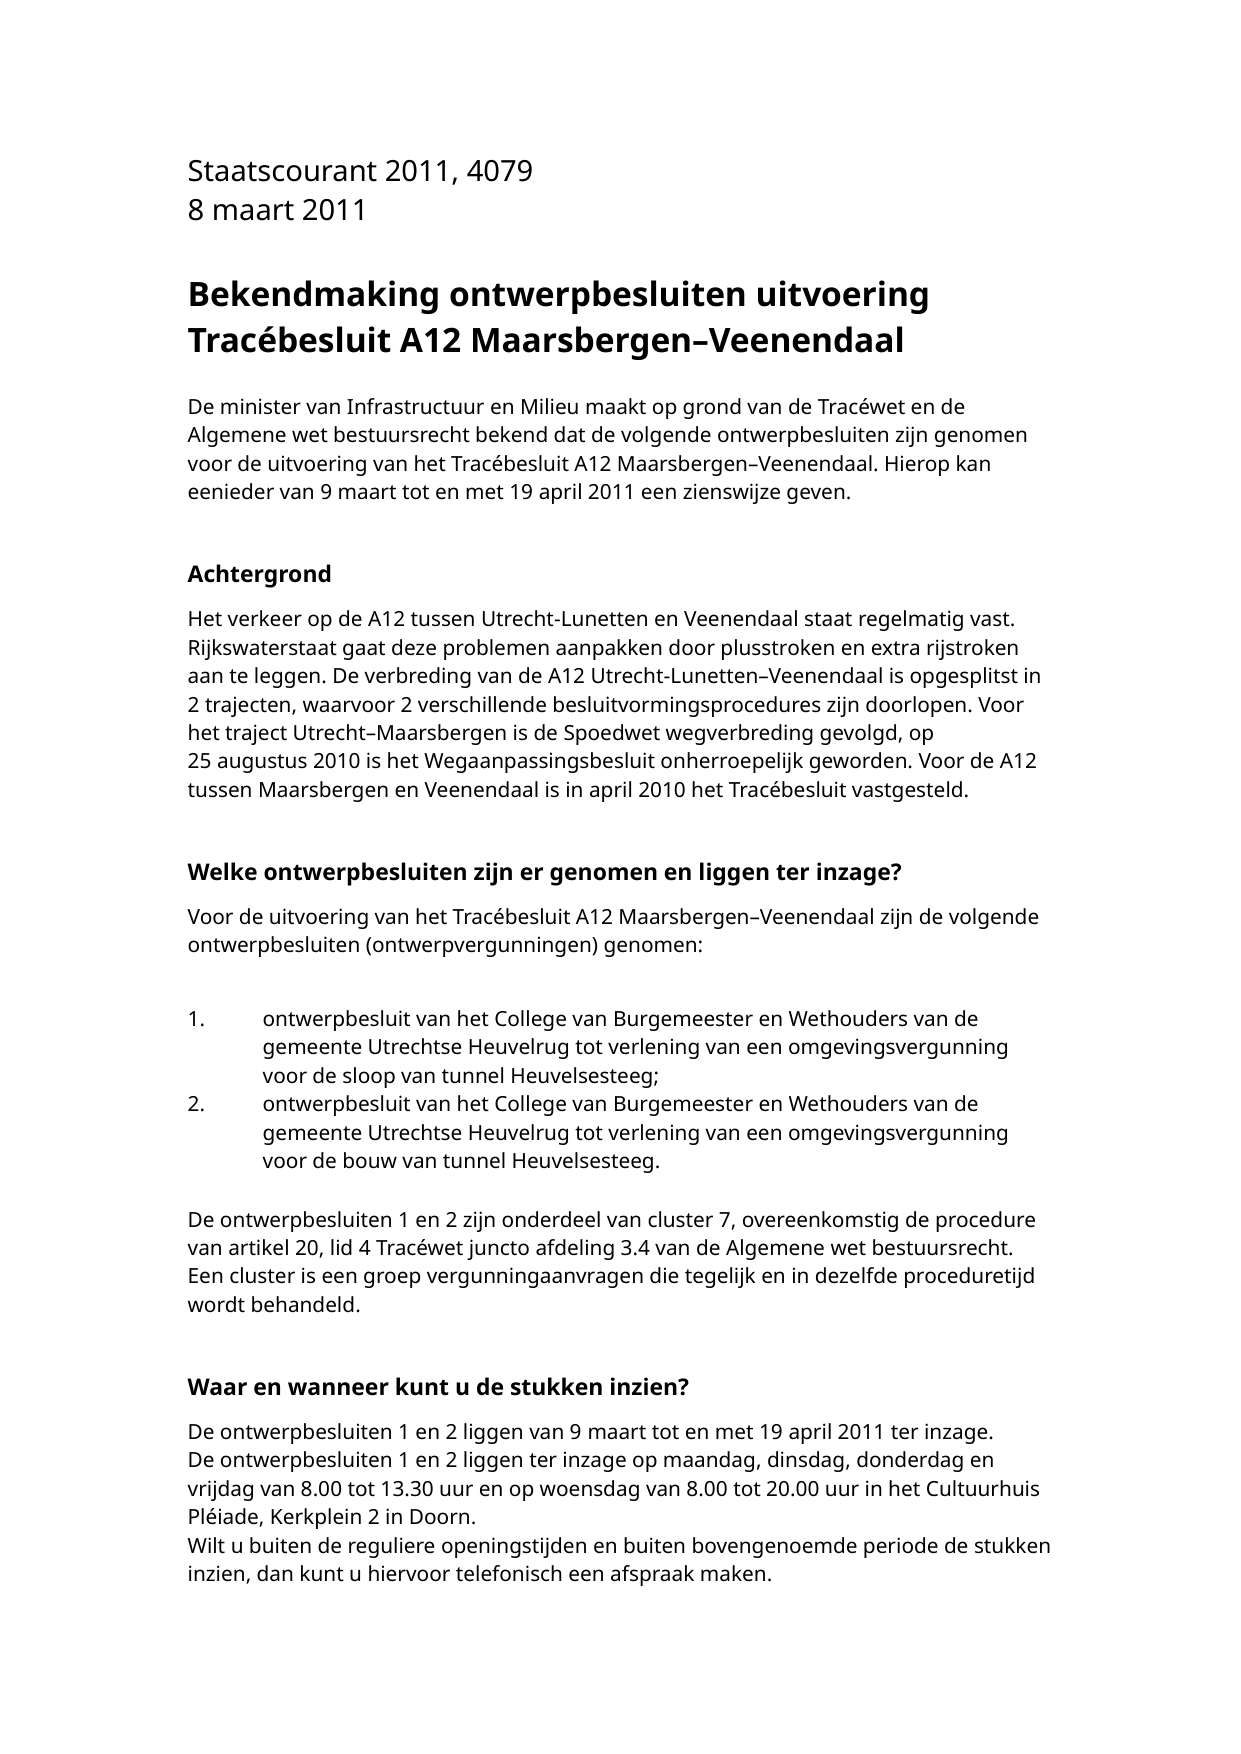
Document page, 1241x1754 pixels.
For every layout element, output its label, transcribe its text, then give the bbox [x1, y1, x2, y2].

text De ontwerpbesluiten 1 en 2 zijn onderdeel van cluster 7, overeenkomstig de procedure van artikel 20, lid 4 Tracéwet juncto afdeling 3.4 van de Algemene wet bestuursrecht. Een cluster is een groep vergunningaanvragen die tegelijk en in dezelfde proceduretijd wordt behandeld. [187, 1205, 1053, 1318]
subtitle Achtergrond [187, 558, 1053, 589]
text Staatscourant 2011, 4079 [187, 150, 1053, 190]
text Wilt u buiten de reguliere openingstijden en buiten bovengenoemde periode de stukken inzien, dan kunt u hiervoor telefonisch een afspraak maken. [187, 1531, 1053, 1588]
text Voor de uitvoering van het Tracébesluit A12 Maarsbergen–Veenendaal zijn de volgende ontwerpbesluiten (ontwerpvergunningen) genomen: [187, 902, 1053, 959]
text Het verkeer op de A12 tussen Utrecht-Lunetten en Veenendaal staat regelmatig vast. Rijkswaterstaat gaat deze problemen aanpakken door plusstroken en extra rijstroken aan te leggen. De verbreding van de A12 Utrecht-Lunetten–Veenendaal is opgesplitst in 2 trajecten, waarvoor 2 verschillende besluitvormingsprocedures zijn doorlopen. Voor het traject Utrecht–Maarsbergen is de Spoedwet wegverbreding gevolgd, op 25 augustus 2010 is het Wegaanpassingsbesluit onherroepelijk geworden. Voor de A12 tussen Maarsbergen en Veenendaal is in april 2010 het Tracébesluit vastgesteld. [187, 604, 1053, 803]
text De ontwerpbesluiten 1 en 2 liggen ter inzage op maandag, dinsdag, donderdag en vrijdag van 8.00 tot 13.30 uur en op woensdag van 8.00 tot 20.00 uur in het Cultuurhuis Pléiade, Kerkplein 2 in Doorn. [187, 1446, 1053, 1531]
subtitle Welke ontwerpbesluiten zijn er genomen en liggen ter inzage? [187, 856, 1053, 887]
text 8 maart 2011 [187, 190, 1053, 229]
text De minister van Infrastructuur en Milieu maakt op grond van de Tracéwet en de Algemene wet bestuursrecht bekend dat de volgende ontwerpbesluiten zijn genomen voor de uitvoering van het Tracébesluit A12 Maarsbergen–Veenendaal. Hierop kan eenieder van 9 maart tot en met 19 april 2011 een zienswijze geven. [187, 392, 1053, 506]
list ontwerpbesluit van het College van Burgemeester en Wethouders van de gemeente Utrechtse Heuvelrug tot verlening van een omgevingsvergunning voor de sloop van tunnel Heuvelsesteeg; [187, 1004, 1053, 1089]
list ontwerpbesluit van het College van Burgemeester en Wethouders van de gemeente Utrechtse Heuvelrug tot verlening van een omgevingsvergunning voor de bouw van tunnel Heuvelsesteeg. [187, 1089, 1053, 1175]
subtitle Waar en wanneer kunt u de stukken inzien? [187, 1371, 1053, 1402]
text De ontwerpbesluiten 1 en 2 liggen van 9 maart tot en met 19 april 2011 ter inzage. [187, 1417, 1053, 1446]
subtitle Bekendmaking ontwerpbesluiten uitvoering Tracébesluit A12 Maarsbergen–Veenendaal [187, 271, 1053, 362]
